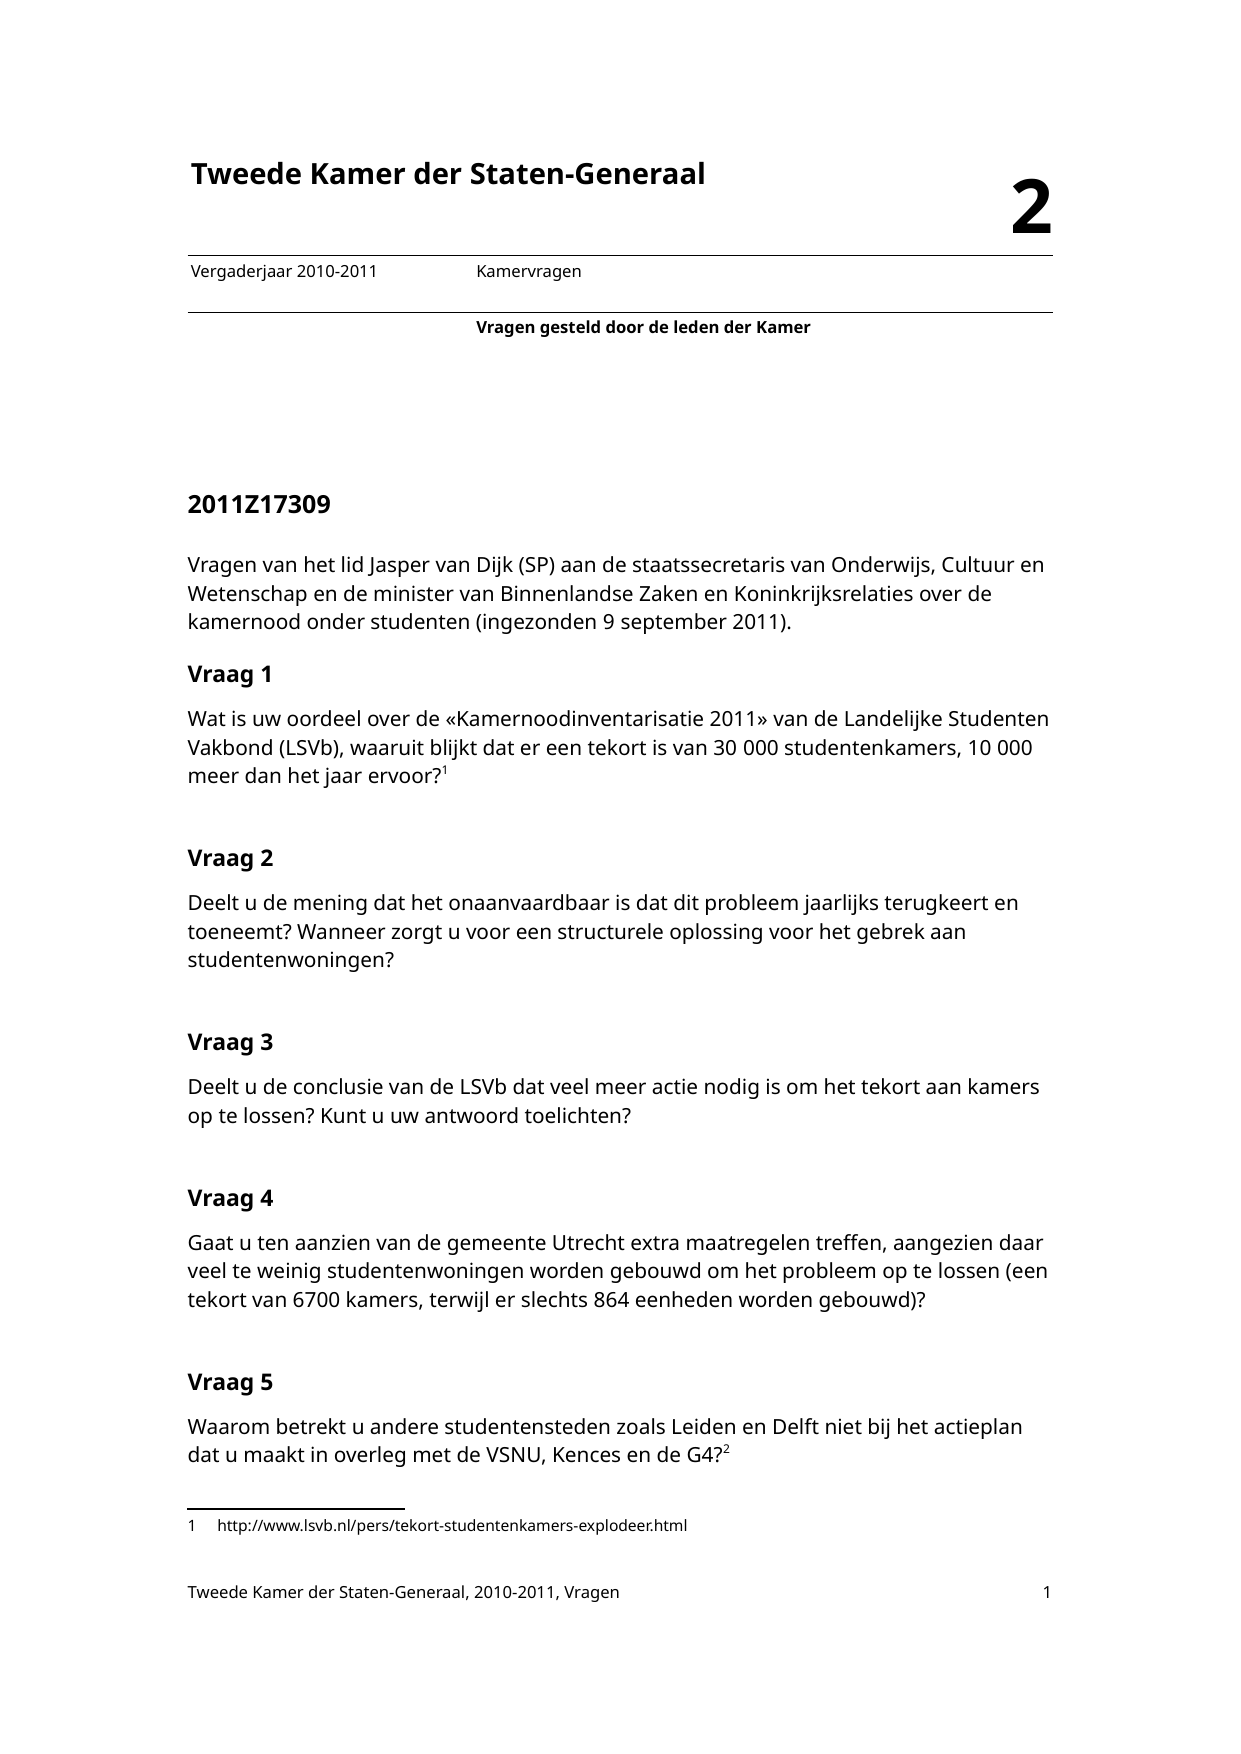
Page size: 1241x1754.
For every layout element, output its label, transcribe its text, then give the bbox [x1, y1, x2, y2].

subtitle Vraag 2 [187, 842, 1053, 873]
table_cell [188, 313, 473, 339]
subtitle Vraag 3 [187, 1026, 1053, 1057]
subtitle Vraag 1 [187, 658, 1053, 689]
table_header Tweede Kamer der Staten-Generaal [188, 150, 879, 255]
subtitle Vraag 5 [187, 1366, 1053, 1397]
text Wat is uw oordeel over de «Kamernoodinventarisatie 2011» van de Landelijke Studenten Vakbond (LSVb), waaruit blijkt dat er een tekort is van 30 000 studentenkamers, 10 000 meer dan het jaar ervoor? [187, 704, 1053, 790]
text Waarom betrekt u andere studentensteden zoals Leiden en Delft niet bij het actieplan dat u maakt in overleg met de VSNU, Kences en de G4? [187, 1412, 1053, 1469]
table_cell Kamervragen [473, 256, 1053, 312]
subtitle Vraag 4 [187, 1182, 1053, 1213]
table_cell Vragen gesteld door de leden der Kamer [473, 313, 1053, 339]
text http://www.lsvb.nl/pers/tekort-studentenkamers-explodeer.html [187, 1508, 1053, 1536]
text Vragen van het lid Jasper van Dijk (SP) aan de staatssecretaris van Onderwijs, Cultuur en Wetenschap en de minister van Binnenlandse Zaken en Koninkrijksrelaties over de kamernood onder studenten (ingezonden 9 september 2011). [187, 550, 1053, 636]
text Deelt u de conclusie van de LSVb dat veel meer actie nodig is om het tekort aan kamers op te lossen? Kunt u uw antwoord toelichten? [187, 1072, 1053, 1129]
text 2011Z17309 [187, 487, 1053, 521]
text Deelt u de mening dat het onaanvaardbaar is dat dit probleem jaarlijks terugkeert en toeneemt? Wanneer zorgt u voor een structurele oplossing voor het gebrek aan studentenwoningen? [187, 888, 1053, 974]
table_cell Vergaderjaar 2010-2011 [188, 256, 473, 312]
text Gaat u ten aanzien van de gemeente Utrecht extra maatregelen treffen, aangezien daar veel te weinig studentenwoningen worden gebouwd om het probleem op te lossen (een tekort van 6700 kamers, terwijl er slechts 864 eenheden worden gebouwd)? [187, 1228, 1053, 1313]
table_header 2 [880, 150, 1053, 255]
